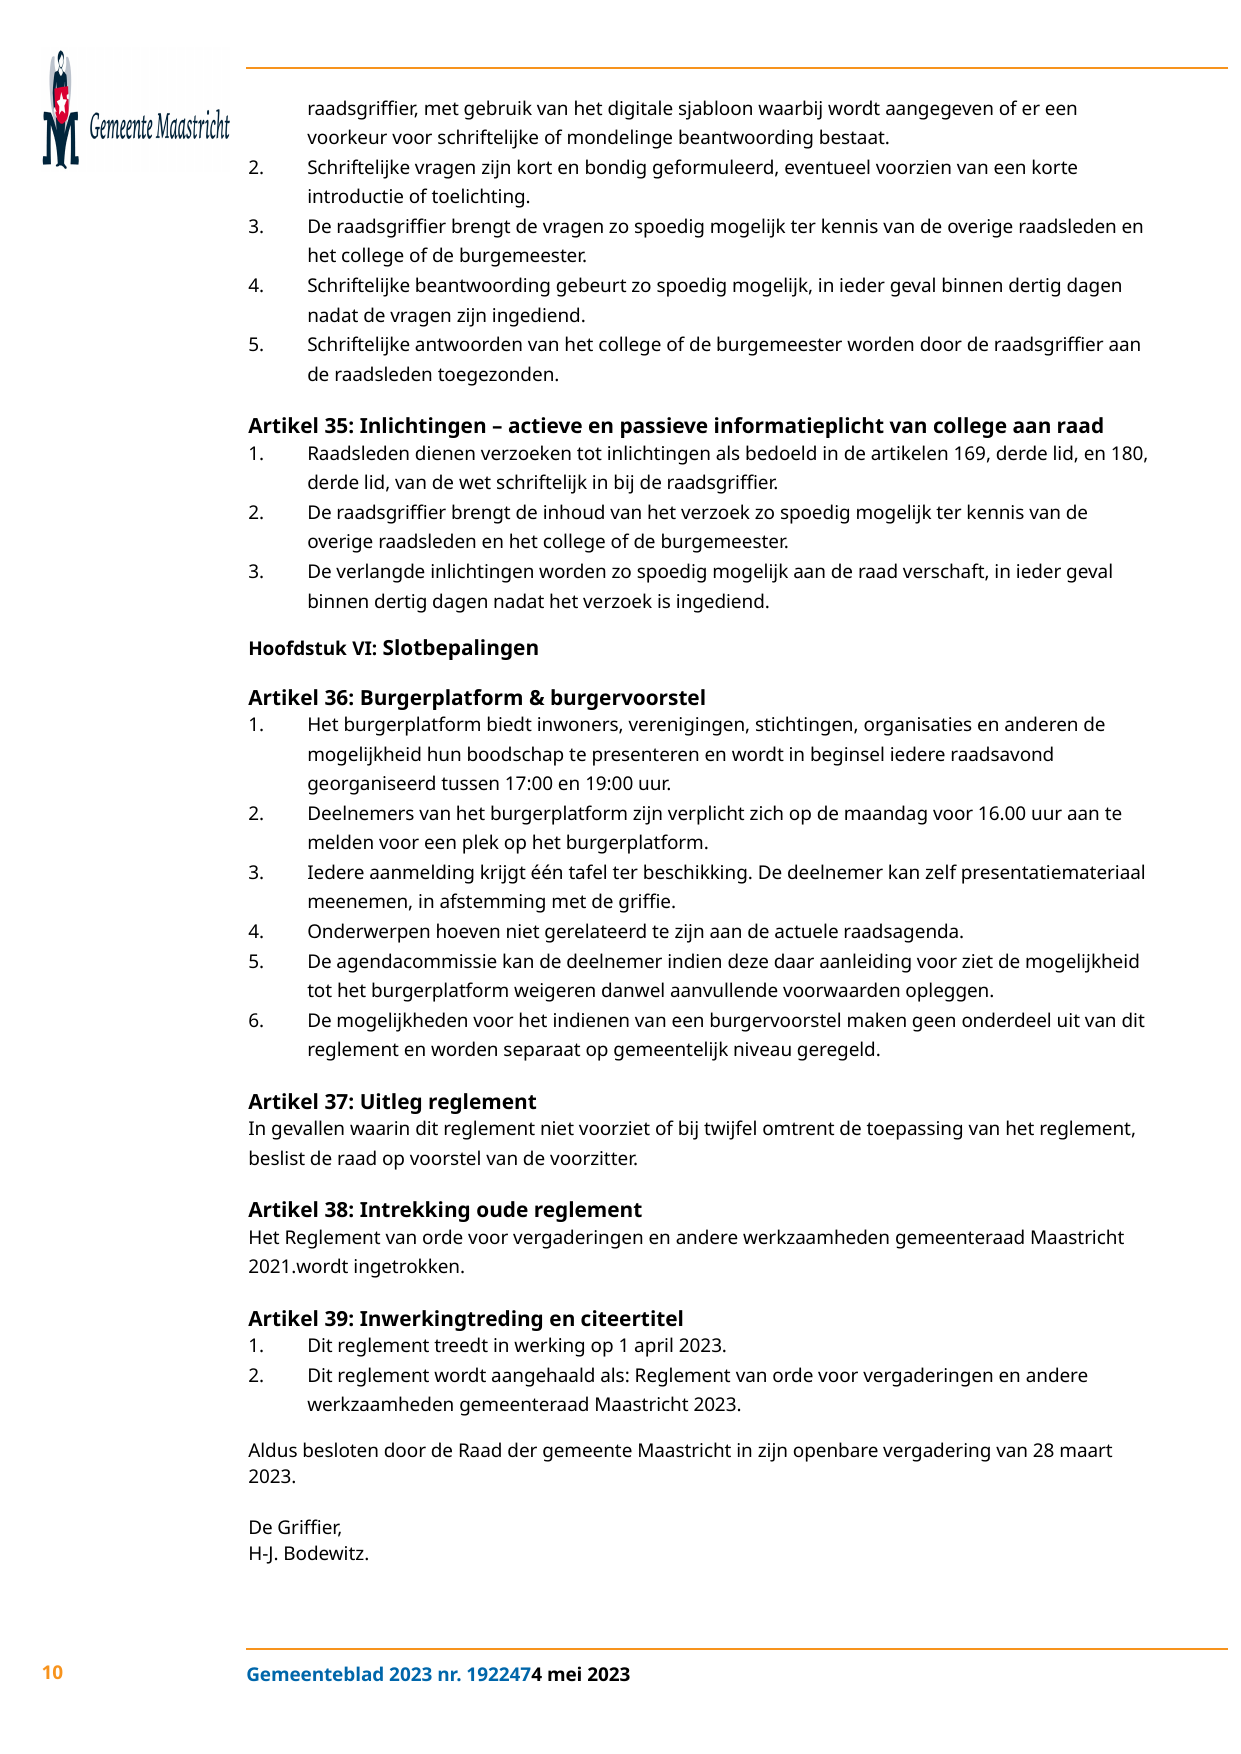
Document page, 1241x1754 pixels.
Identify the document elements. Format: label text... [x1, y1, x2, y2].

list Raadsleden dienen verzoeken tot inlichtingen als bedoeld in de artikelen 169, derde lid, en 180, derde lid, van de wet schriftelijk in bij de raadsgriffier. [248, 440, 1152, 495]
text De Griffier, [248, 1514, 1152, 1540]
list De raadsgriffier brengt de vragen zo spoedig mogelijk ter kennis van de overige raadsleden en het college of de burgemeester. [248, 213, 1152, 268]
text In gevallen waarin dit reglement niet voorziet of bij twijfel omtrent de toepassing van het reglement, beslist de raad op voorstel van de voorzitter. [248, 1115, 1152, 1171]
list Onderwerpen hoeven niet gerelateerd te zijn aan de actuele raadsagenda. [248, 918, 1152, 944]
list Het burgerplatform biedt inwoners, verenigingen, stichtingen, organisaties en anderen de mogelijkheid hun boodschap te presenteren en wordt in beginsel iedere raadsavond georganiseerd tussen 17:00 en 19:00 uur. [248, 711, 1152, 796]
text Het Reglement van orde voor vergaderingen en andere werkzaamheden gemeenteraad Maastricht 2021.wordt ingetrokken. [248, 1224, 1152, 1279]
text Artikel 39: Inwerkingtreding en citeertitel [248, 1304, 1152, 1332]
text Aldus besloten door de Raad der gemeente Maastricht in zijn openbare vergadering van 28 maart 2023. [248, 1437, 1152, 1488]
list Schriftelijke vragen zijn kort en bondig geformuleerd, eventueel voorzien van een korte introductie of toelichting. [248, 154, 1152, 209]
list raadsgriffier, met gebruik van het digitale sjabloon waarbij wordt aangegeven of er een voorkeur voor schriftelijke of mondelinge beantwoording bestaat. [248, 95, 1152, 150]
list Dit reglement treedt in werking op 1 april 2023. [248, 1332, 1152, 1358]
text H-J. Bodewitz. [248, 1540, 1152, 1566]
list Schriftelijke antwoorden van het college of de burgemeester worden door de raadsgriffier aan de raadsleden toegezonden. [248, 331, 1152, 387]
list De verlangde inlichtingen worden zo spoedig mogelijk aan de raad verschaft, in ieder geval binnen dertig dagen nadat het verzoek is ingediend. [248, 558, 1152, 613]
list Deelnemers van het burgerplatform zijn verplicht zich op de maandag voor 16.00 uur aan te melden voor een plek op het burgerplatform. [248, 800, 1152, 855]
text Hoofdstuk VI: Slotbepalingen [248, 633, 1152, 662]
list De mogelijkheden voor het indienen van een burgervoorstel maken geen onderdeel uit van dit reglement en worden separaat op gemeentelijk niveau geregeld. [248, 1007, 1152, 1062]
text Artikel 35: Inlichtingen – actieve en passieve informatieplicht van college aan raad [248, 411, 1152, 440]
picture [41, 47, 231, 172]
list De raadsgriffier brengt de inhoud van het verzoek zo spoedig mogelijk ter kennis van de overige raadsleden en het college of de burgemeester. [248, 499, 1152, 554]
text Artikel 38: Intrekking oude reglement [248, 1195, 1152, 1224]
text Artikel 37: Uitleg reglement [248, 1087, 1152, 1115]
text Artikel 36: Burgerplatform & burgervoorstel [248, 683, 1152, 711]
list Schriftelijke beantwoording gebeurt zo spoedig mogelijk, in ieder geval binnen dertig dagen nadat de vragen zijn ingediend. [248, 272, 1152, 328]
list De agendacommissie kan de deelnemer indien deze daar aanleiding voor ziet de mogelijkheid tot het burgerplatform weigeren danwel aanvullende voorwaarden opleggen. [248, 948, 1152, 1003]
list Iedere aanmelding krijgt één tafel ter beschikking. De deelnemer kan zelf presentatiemateriaal meenemen, in afstemming met de griffie. [248, 859, 1152, 914]
list Dit reglement wordt aangehaald als: Reglement van orde voor vergaderingen en andere werkzaamheden gemeenteraad Maastricht 2023. [248, 1362, 1152, 1417]
